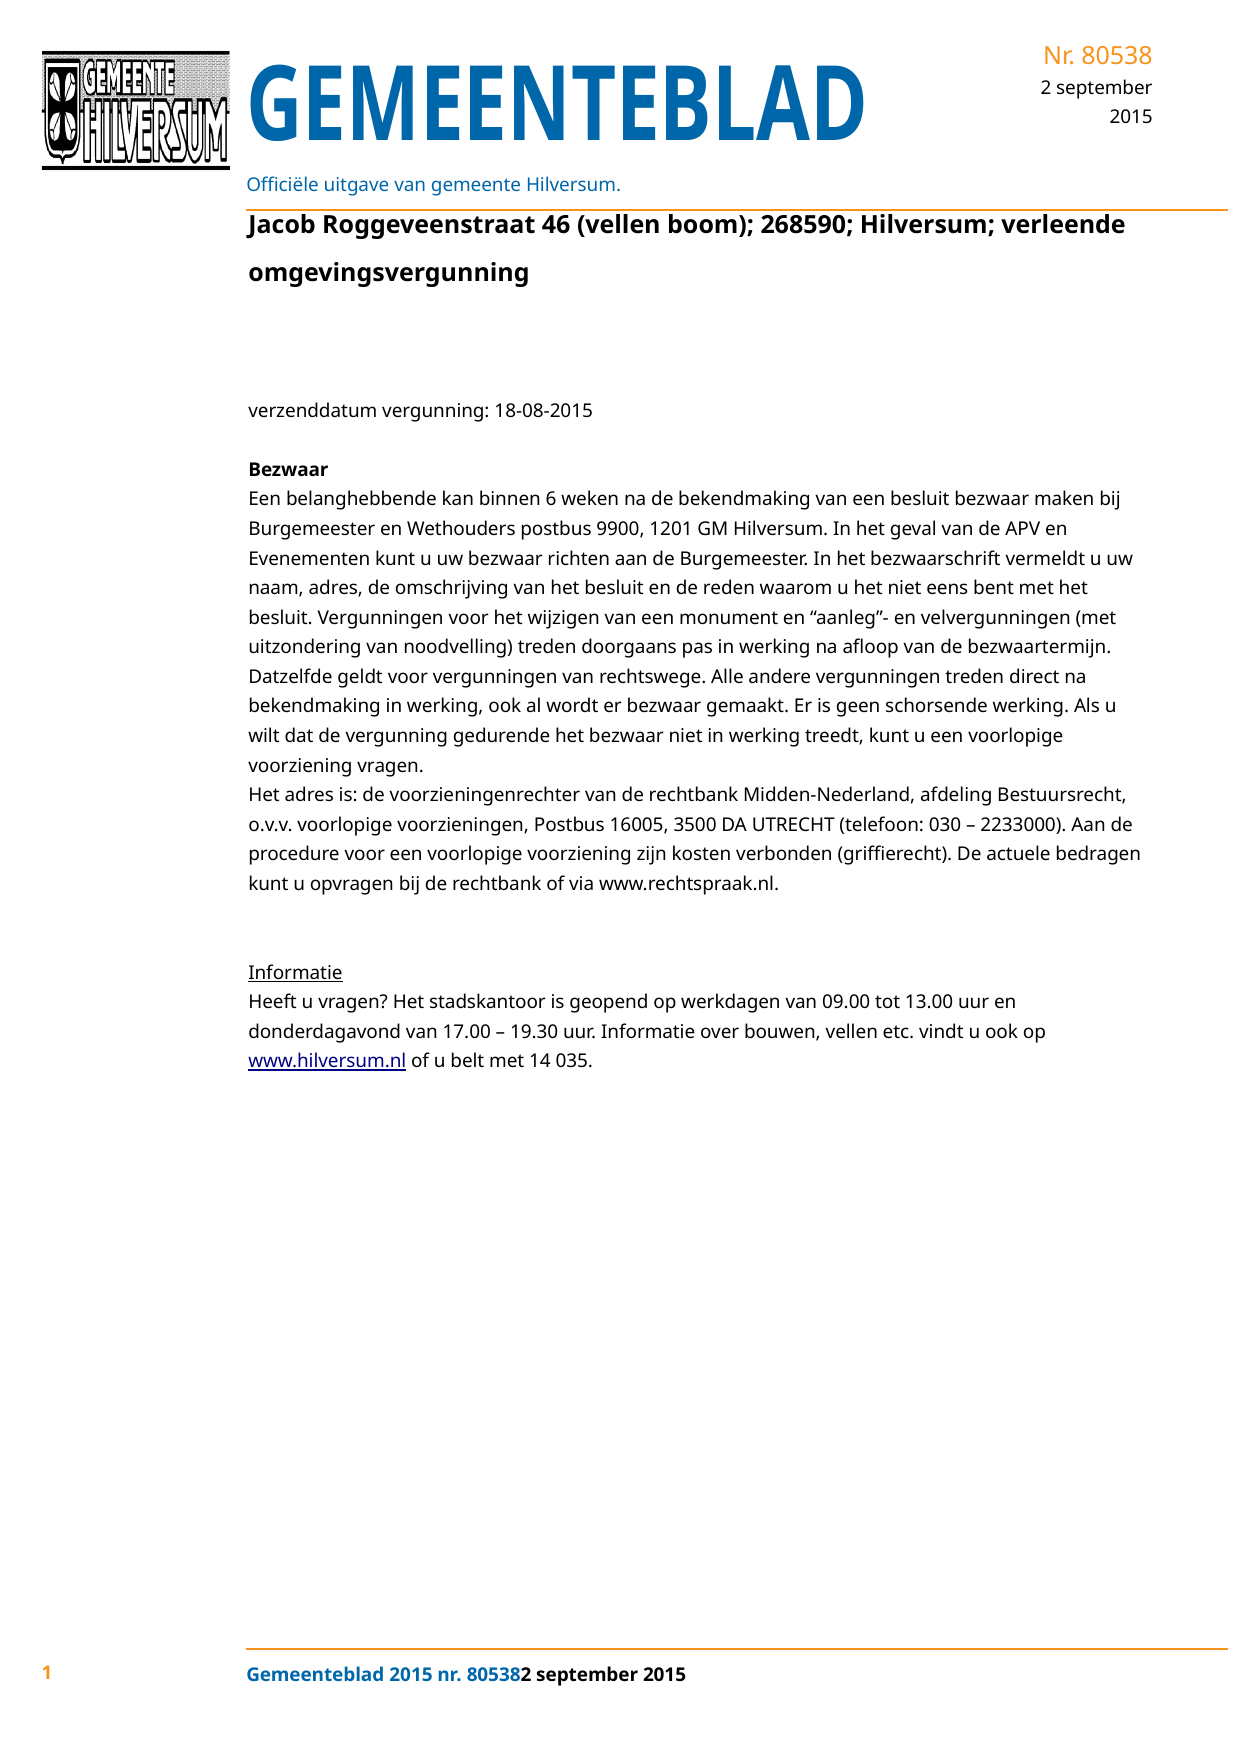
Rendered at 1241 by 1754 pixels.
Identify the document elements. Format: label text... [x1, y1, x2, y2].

text Informatie [248, 959, 1152, 984]
text Een belanghebbende kan binnen 6 weken na de bekendmaking van een besluit bezwaar maken bij Burgemeester en Wethouders postbus 9900, 1201 GM Hilversum. In het geval van de APV en Evenementen kunt u uw bezwaar richten aan de Burgemeester. In het bezwaarschrift vermeldt u uw naam, adres, de omschrijving van het besluit en de reden waarom u het niet eens bent met het besluit. Vergunningen voor het wijzigen van een monument en “aanleg”- en velvergunningen (met uitzondering van noodvelling) treden doorgaans pas in werking na afloop van de bezwaartermijn. Datzelfde geldt voor vergunningen van rechtswege. Alle andere vergunningen treden direct na bekendmaking in werking, ook al wordt er bezwaar gemaakt. Er is geen schorsende werking. Als u wilt dat de vergunning gedurende het bezwaar niet in werking treedt, kunt u een voorlopige voorziening vragen. [248, 486, 1152, 777]
text verzenddatum vergunning: 18-08-2015 [248, 397, 1152, 422]
picture [41, 47, 231, 172]
text Bezwaar [248, 456, 1152, 482]
text Heeft u vragen? Het stadskantoor is geopend op werkdagen van 09.00 tot 13.00 uur en donderdagavond van 17.00 – 19.30 uur. Informatie over bouwen, vellen etc. vindt u ook op www.hilversum.nl of u belt met 14 035. [248, 988, 1152, 1073]
text Jacob Roggeveenstraat 46 (vellen boom); 268590; Hilversum; verleende omgevingsvergunning [248, 211, 1152, 288]
text Het adres is: de voorzieningenrechter van de rechtbank Midden-Nederland, afdeling Bestuursrecht, o.v.v. voorlopige voorzieningen, Postbus 16005, 3500 DA UTRECHT (telefoon: 030 – 2233000). Aan de procedure voor een voorlopige voorziening zijn kosten verbonden (griffierecht). De actuele bedragen kunt u opvragen bij de rechtbank of via www.rechtspraak.nl. [248, 781, 1152, 896]
